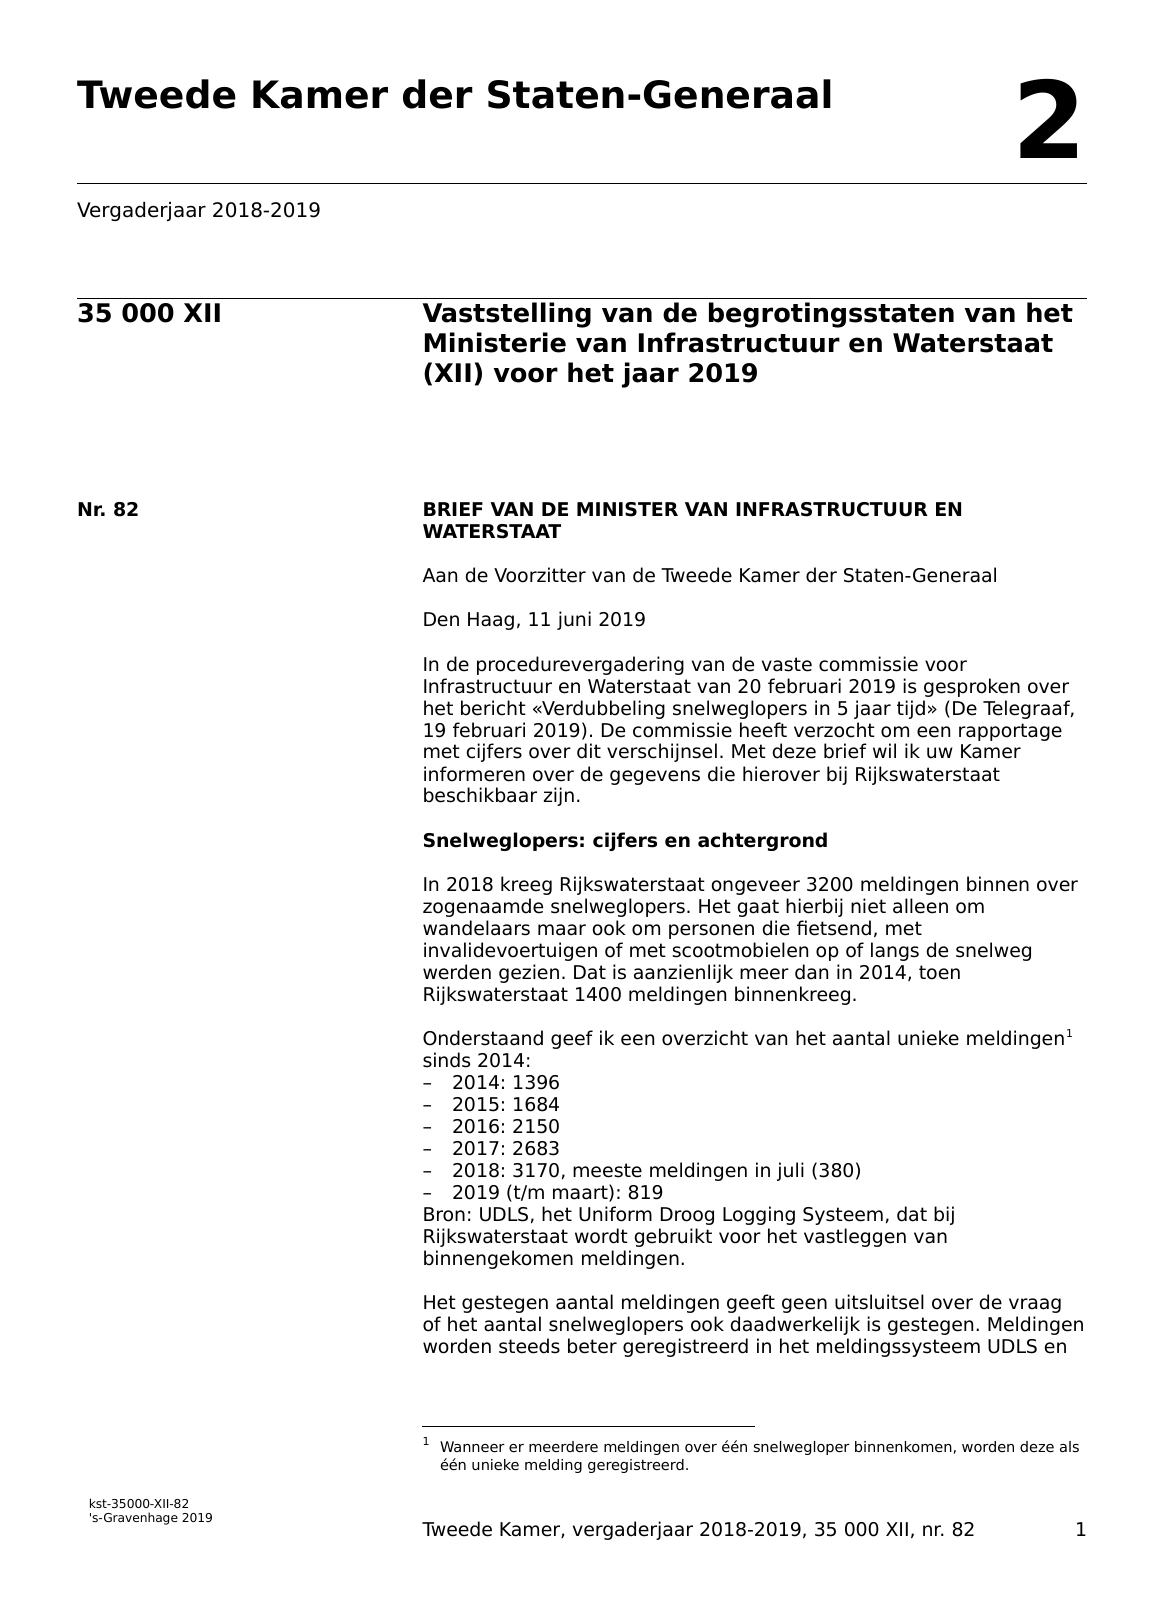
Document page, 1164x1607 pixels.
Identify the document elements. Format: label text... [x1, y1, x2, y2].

text In de procedurevergadering van de vaste commissie voor Infrastructuur en Waterstaat van 20 februari 2019 is gesproken over het bericht «Verdubbeling snelweglopers in 5 jaar tijd» (De Telegraaf, 19 februari 2019). De commissie heeft verzocht om een rapportage met cijfers over dit verschijnsel. Met deze brief wil ik uw Kamer informeren over de gegevens die hierover bij Rijkswaterstaat beschikbaar zijn. [422, 653, 1087, 807]
subtitle 35 000 XII Vaststelling van de begrotingsstaten van het Ministerie van Infrastructuur en Waterstaat (XII) voor het jaar 2019 [77, 299, 1087, 388]
text Aan de Voorzitter van de Tweede Kamer der Staten-Generaal [422, 565, 1087, 587]
text Wanneer er meerdere meldingen over één snelwegloper binnenkomen, worden deze als één unieke melding geregistreerd. [422, 1435, 1087, 1474]
text – 2018: 3170, meeste meldingen in juli (380) [422, 1160, 1087, 1182]
text 's-Gravenhage 2019 [88, 1511, 323, 1525]
table_cell Vergaderjaar 2018-2019 [77, 184, 1087, 298]
table_header 2 [886, 59, 1087, 183]
text – 2019 (t/m maart): 819 [422, 1182, 1087, 1204]
text Onderstaand geef ik een overzicht van het aantal unieke meldingen sinds 2014: [422, 1028, 1087, 1072]
text In 2018 kreeg Rijkswaterstaat ongeveer 3200 meldingen binnen over zogenaamde snelweglopers. Het gaat hierbij niet alleen om wandelaars maar ook om personen die fietsend, met invalidevoertuigen of met scootmobielen op of langs de snelweg werden gezien. Dat is aanzienlijk meer dan in 2014, toen Rijkswaterstaat 1400 meldingen binnenkreeg. [422, 874, 1087, 1006]
text Bron: UDLS, het Uniform Droog Logging Systeem, dat bij Rijkswaterstaat wordt gebruikt voor het vastleggen van binnengekomen meldingen. [422, 1204, 1087, 1269]
subtitle Nr. 82 BRIEF VAN DE MINISTER VAN INFRASTRUCTUUR EN WATERSTAAT [77, 499, 1087, 543]
text – 2017: 2683 [422, 1138, 1087, 1160]
text Het gestegen aantal meldingen geeft geen uitsluitsel over de vraag of het aantal snelweglopers ook daadwerkelijk is gestegen. Meldingen worden steeds beter geregistreerd in het meldingssysteem UDLS en [422, 1292, 1087, 1358]
table_header Tweede Kamer der Staten-Generaal [77, 59, 886, 183]
text – 2016: 2150 [422, 1116, 1087, 1138]
text – 2014: 1396 [422, 1072, 1087, 1094]
text Den Haag, 11 juni 2019 [422, 609, 1087, 631]
text kst-35000-XII-82 [88, 1497, 323, 1511]
subtitle Snelweglopers: cijfers en achtergrond [422, 829, 1087, 852]
text – 2015: 1684 [422, 1094, 1087, 1116]
